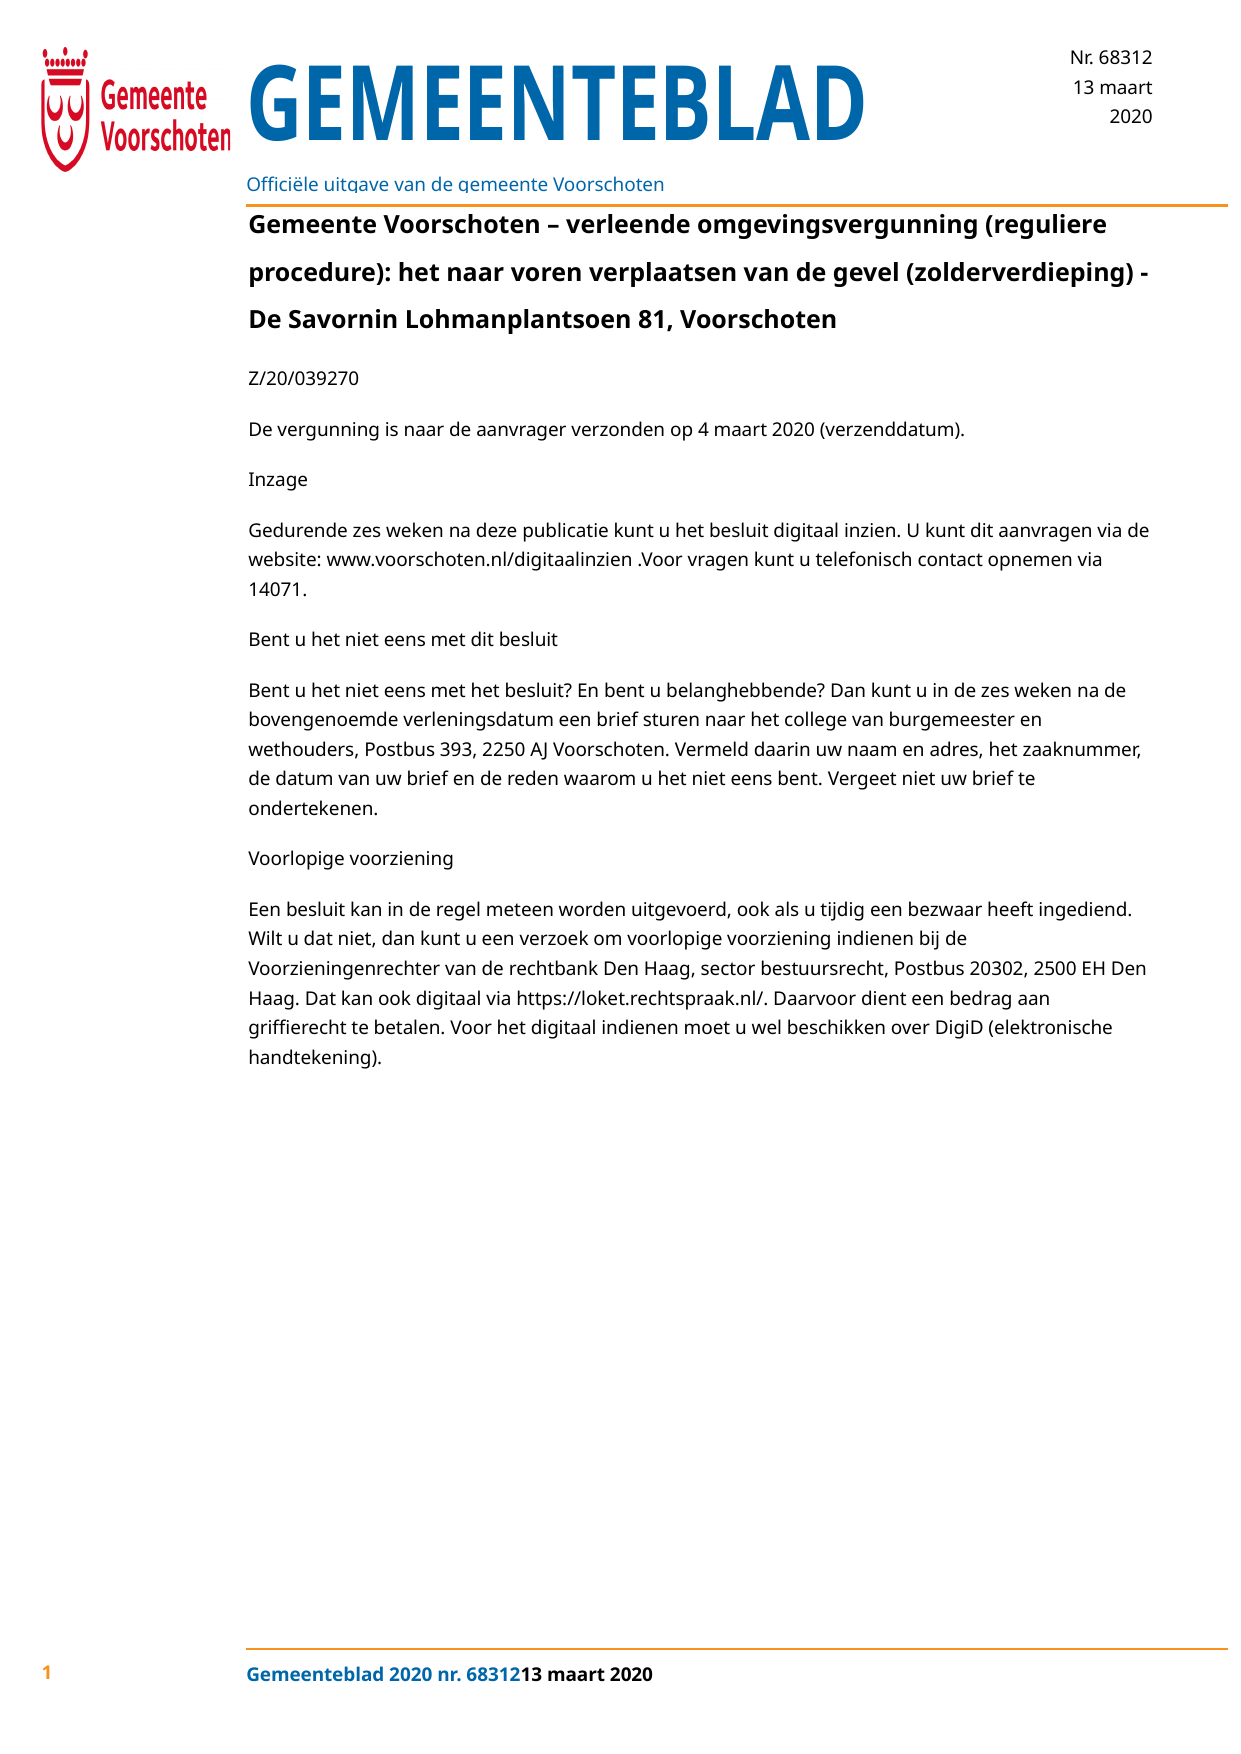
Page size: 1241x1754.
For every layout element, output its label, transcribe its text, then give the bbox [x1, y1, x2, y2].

text Gedurende zes weken na deze publicatie kunt u het besluit digitaal inzien. U kunt dit aanvragen via de website: www.voorschoten.nl/digitaalinzien .Voor vragen kunt u telefonisch contact opnemen via 14071. [248, 517, 1152, 602]
text Inzage [248, 466, 1152, 492]
text Gemeente Voorschoten – verleende omgevingsvergunning (reguliere procedure): het naar voren verplaatsen van de gevel (zolderverdieping) - De Savornin Lohmanplantsoen 81, Voorschoten [248, 207, 1152, 336]
text Een besluit kan in de regel meteen worden uitgevoerd, ook als u tijdig een bezwaar heeft ingediend. Wilt u dat niet, dan kunt u een verzoek om voorlopige voorziening indienen bij de Voorzieningenrechter van de rechtbank Den Haag, sector bestuursrecht, Postbus 20302, 2500 EH Den Haag. Dat kan ook digitaal via https://loket.rechtspraak.nl/. Daarvoor dient een bedrag aan griffierecht te betalen. Voor het digitaal indienen moet u wel beschikken over DigiD (elektronische handtekening). [248, 896, 1152, 1069]
text Bent u het niet eens met het besluit? En bent u belanghebbende? Dan kunt u in de zes weken na de bovengenoemde verleningsdatum een brief sturen naar het college van burgemeester en wethouders, Postbus 393, 2250 AJ Voorschoten. Vermeld daarin uw naam en adres, het zaaknummer, de datum van uw brief en de reden waarom u het niet eens bent. Vergeet niet uw brief te ondertekenen. [248, 677, 1152, 821]
text De vergunning is naar de aanvrager verzonden op 4 maart 2020 (verzenddatum). [248, 416, 1152, 442]
text Bent u het niet eens met dit besluit [248, 626, 1152, 652]
text Z/20/039270 [248, 366, 1152, 391]
picture [41, 47, 231, 172]
text Voorlopige voorziening [248, 846, 1152, 871]
